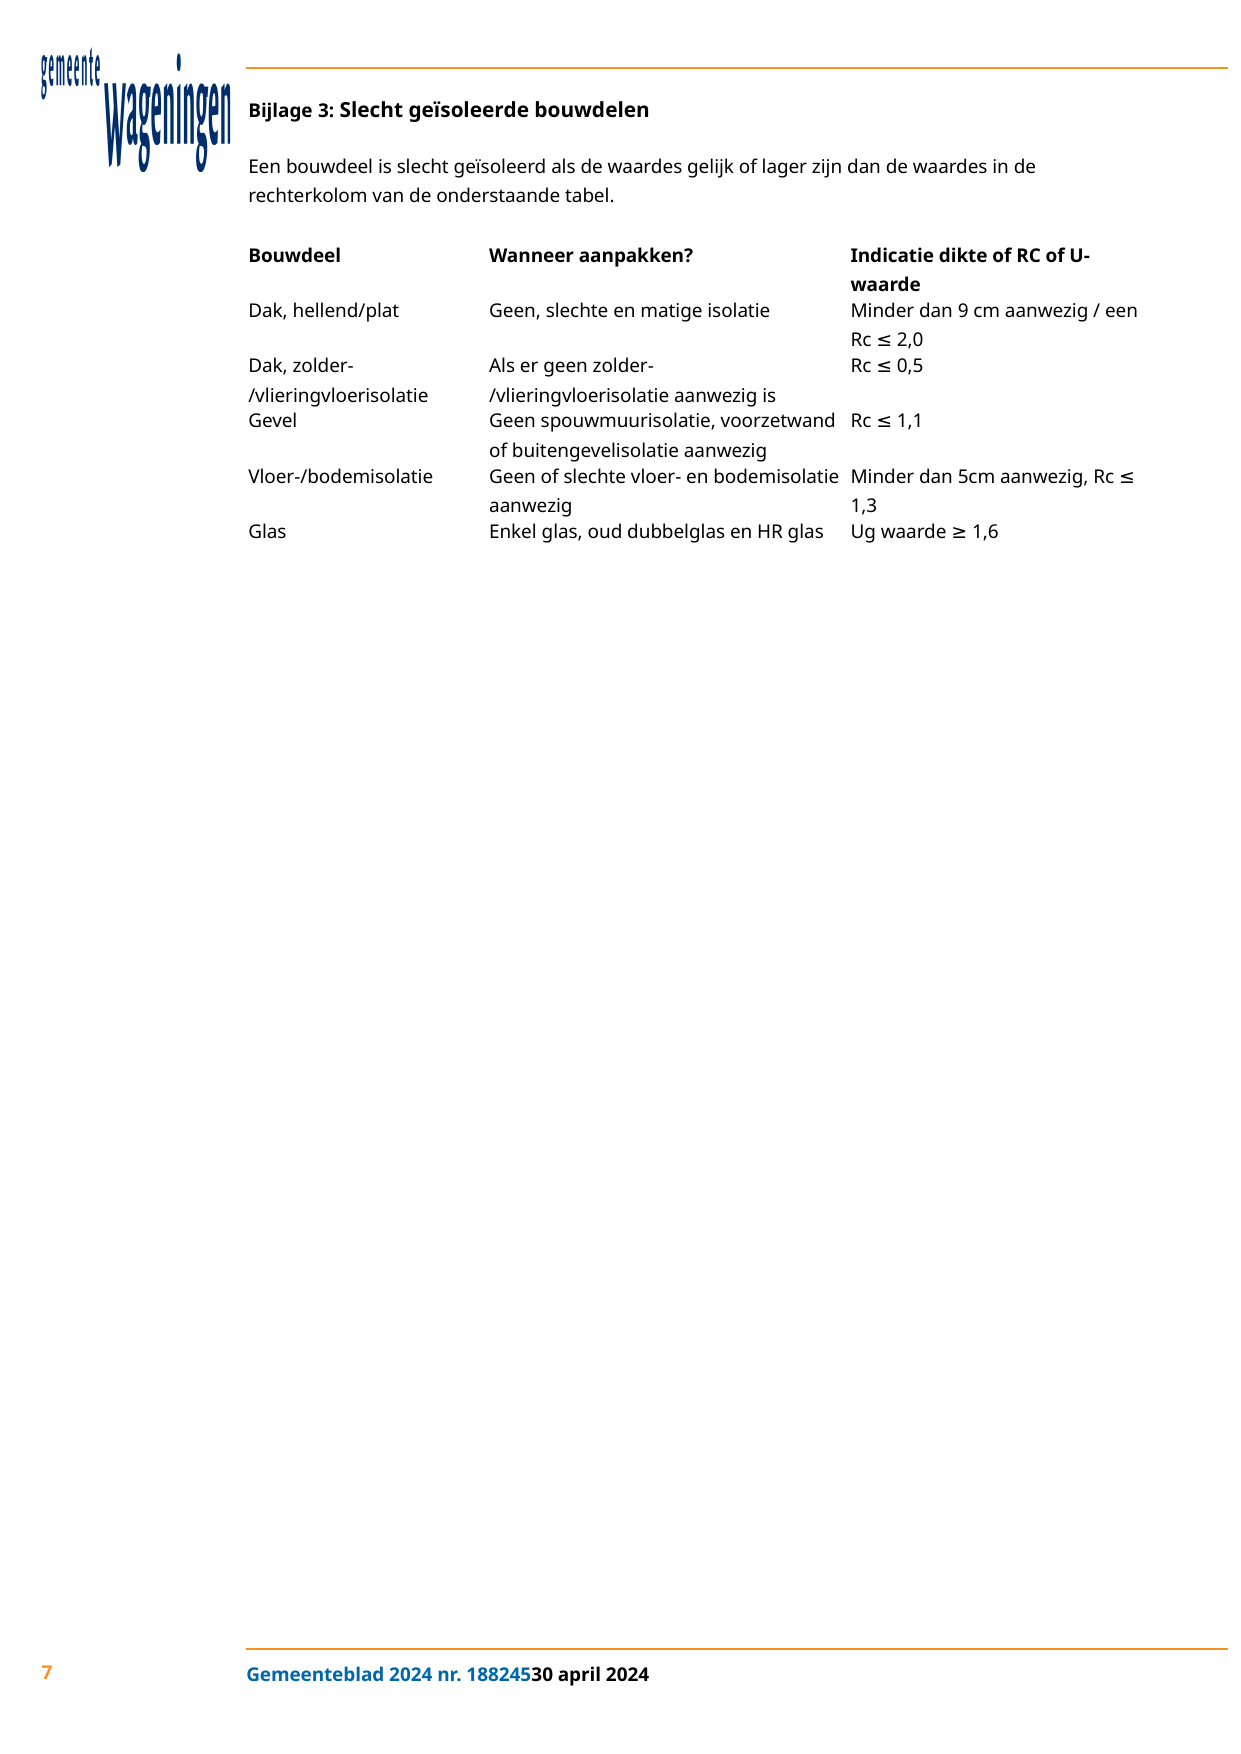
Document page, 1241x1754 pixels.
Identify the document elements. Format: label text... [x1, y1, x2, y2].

table_header Indicatie dikte of RC of U-waarde [850, 242, 1152, 297]
table_cell Minder dan 9 cm aanwezig / een Rc ≤ 2,0 [850, 297, 1152, 352]
table_cell Als er geen zolder- /vlieringvloerisolatie aanwezig is [489, 353, 850, 408]
table_cell Rc ≤ 0,5 [850, 353, 1152, 408]
table_cell Enkel glas, oud dubbelglas en HR glas [489, 518, 850, 544]
table_cell Geen spouwmuurisolatie, voorzetwand of buitengevelisolatie aanwezig [489, 408, 850, 463]
picture [41, 47, 231, 172]
table_cell Vloer-/bodemisolatie [248, 463, 489, 518]
table_header Bouwdeel [248, 242, 489, 297]
table_cell Dak, zolder- /vlieringvloerisolatie [248, 353, 489, 408]
text Bijlage 3: Slecht geïsoleerde bouwdelen [248, 95, 1152, 123]
table_cell Dak, hellend/plat [248, 297, 489, 352]
text Een bouwdeel is slecht geïsoleerd als de waardes gelijk of lager zijn dan de waardes in de rechterkolom van de onderstaande tabel. [248, 153, 1152, 208]
table_cell Gevel [248, 408, 489, 463]
table_cell Ug waarde ≥ 1,6 [850, 518, 1152, 544]
table_cell Geen of slechte vloer- en bodemisolatie aanwezig [489, 463, 850, 518]
table_header Wanneer aanpakken? [489, 242, 850, 297]
table_cell Glas [248, 518, 489, 544]
table_cell Geen, slechte en matige isolatie [489, 297, 850, 352]
table_cell Rc ≤ 1,1 [850, 408, 1152, 463]
table_cell Minder dan 5cm aanwezig, Rc ≤ 1,3 [850, 463, 1152, 518]
